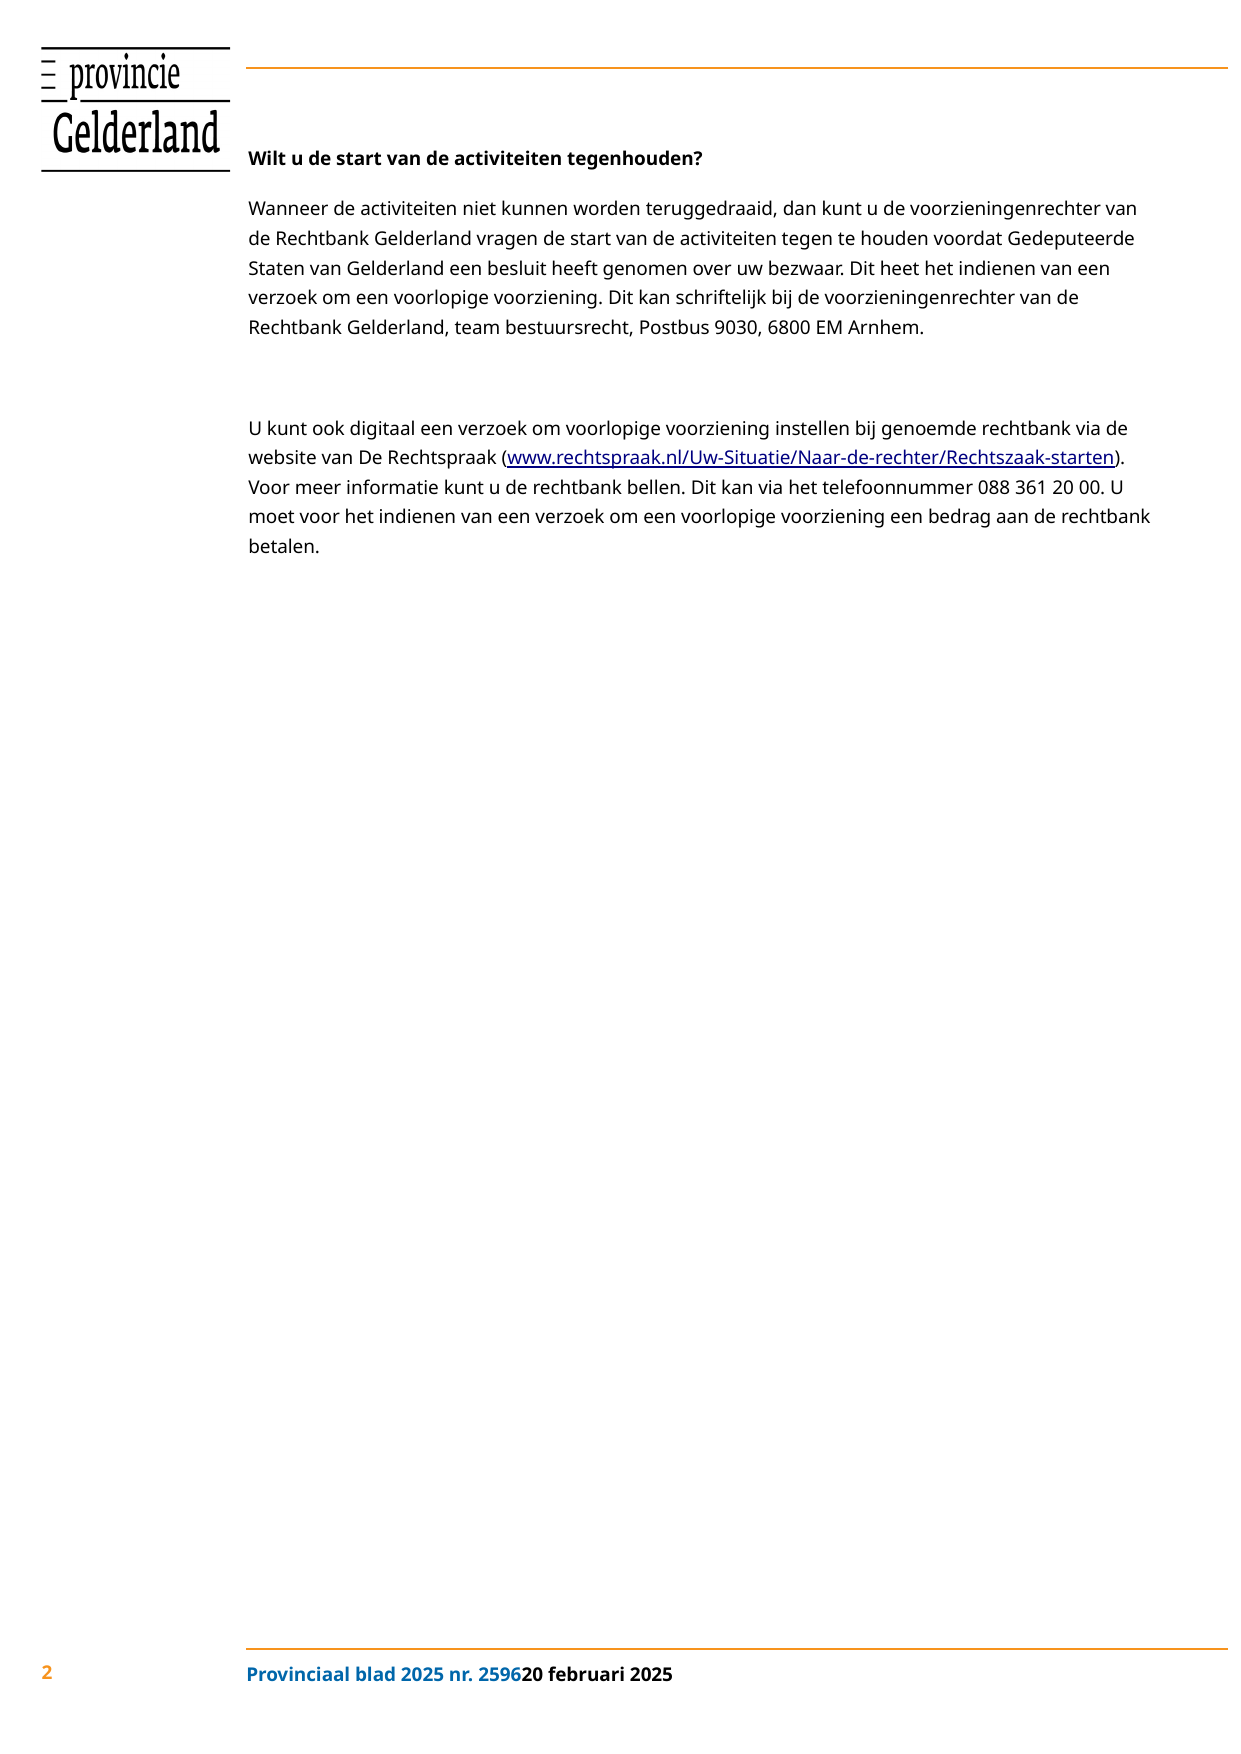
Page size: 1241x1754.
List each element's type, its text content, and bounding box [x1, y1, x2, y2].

picture [41, 47, 231, 172]
text Wanneer de activiteiten niet kunnen worden teruggedraaid, dan kunt u de voorzieningenrechter van de Rechtbank Gelderland vragen de start van de activiteiten tegen te houden voordat Gedeputeerde Staten van Gelderland een besluit heeft genomen over uw bezwaar. Dit heet het indienen van een verzoek om een voorlopige voorziening. Dit kan schriftelijk bij de voorzieningenrechter van de Rechtbank Gelderland, team bestuursrecht, Postbus 9030, 6800 EM Arnhem. [248, 196, 1152, 340]
text U kunt ook digitaal een verzoek om voorlopige voorziening instellen bij genoemde rechtbank via de website van De Rechtspraak (www.rechtspraak.nl/Uw-Situatie/Naar-de-rechter/Rechtszaak-starten). Voor meer informatie kunt u de rechtbank bellen. Dit kan via het telefoonnummer 088 361 20 00. U moet voor het indienen van een verzoek om een voorlopige voorziening een bedrag aan de rechtbank betalen. [248, 415, 1152, 559]
text Wilt u de start van de activiteiten tegenhouden? [248, 145, 1152, 171]
